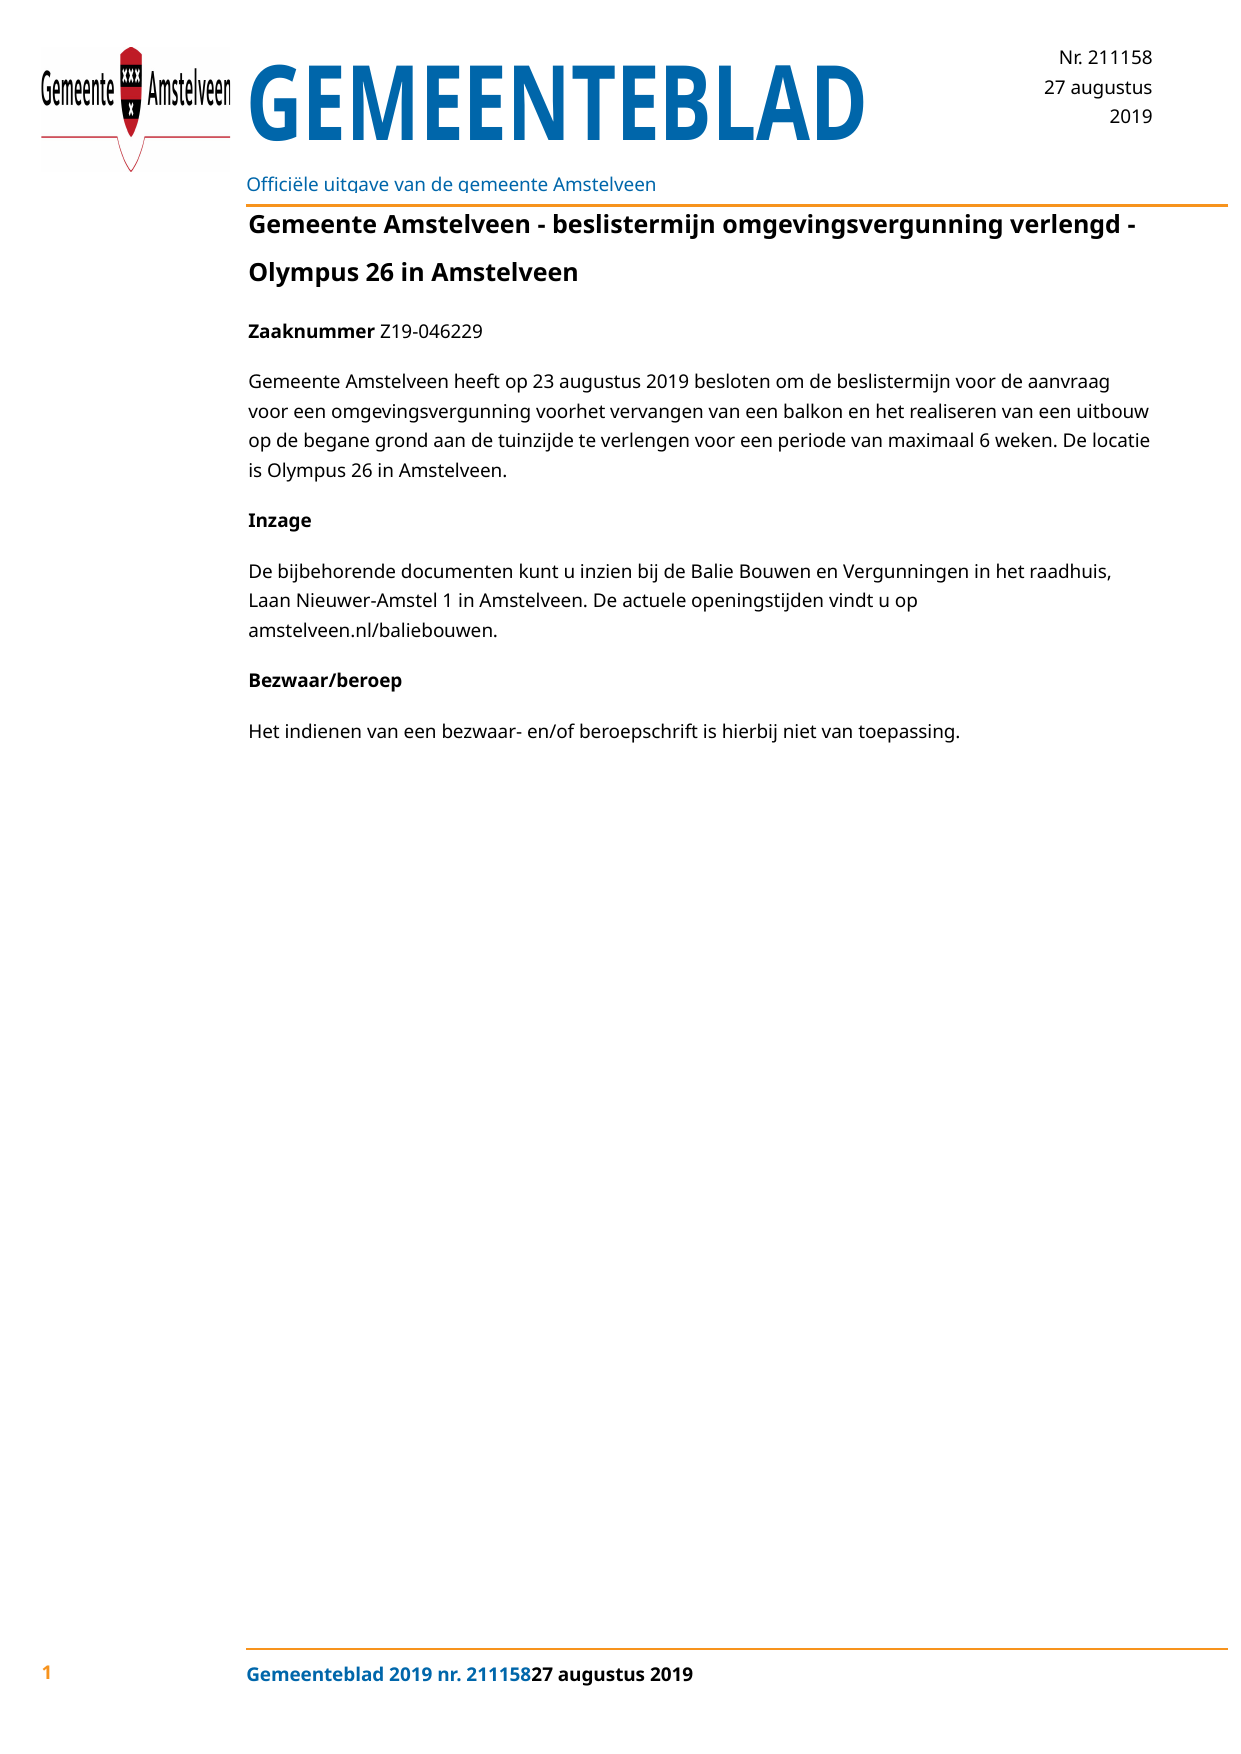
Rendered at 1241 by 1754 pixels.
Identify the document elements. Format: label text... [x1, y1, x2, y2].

text Inzage [248, 507, 1152, 533]
text Zaaknummer Z19-046229 [248, 318, 1152, 344]
text Bezwaar/beroep [248, 667, 1152, 693]
text Gemeente Amstelveen heeft op 23 augustus 2019 besloten om de beslistermijn voor de aanvraag voor een omgevingsvergunning voorhet vervangen van een balkon en het realiseren van een uitbouw op de begane grond aan de tuinzijde te verlengen voor een periode van maximaal 6 weken. De locatie is Olympus 26 in Amstelveen. [248, 368, 1152, 483]
text De bijbehorende documenten kunt u inzien bij de Balie Bouwen en Vergunningen in het raadhuis, Laan Nieuwer-Amstel 1 in Amstelveen. De actuele openingstijden vindt u op amstelveen.nl/baliebouwen. [248, 558, 1152, 643]
picture [41, 47, 231, 172]
text Het indienen van een bezwaar- en/of beroepschrift is hierbij niet van toepassing. [248, 718, 1152, 744]
text Gemeente Amstelveen - beslistermijn omgevingsvergunning verlengd - Olympus 26 in Amstelveen [248, 207, 1152, 288]
